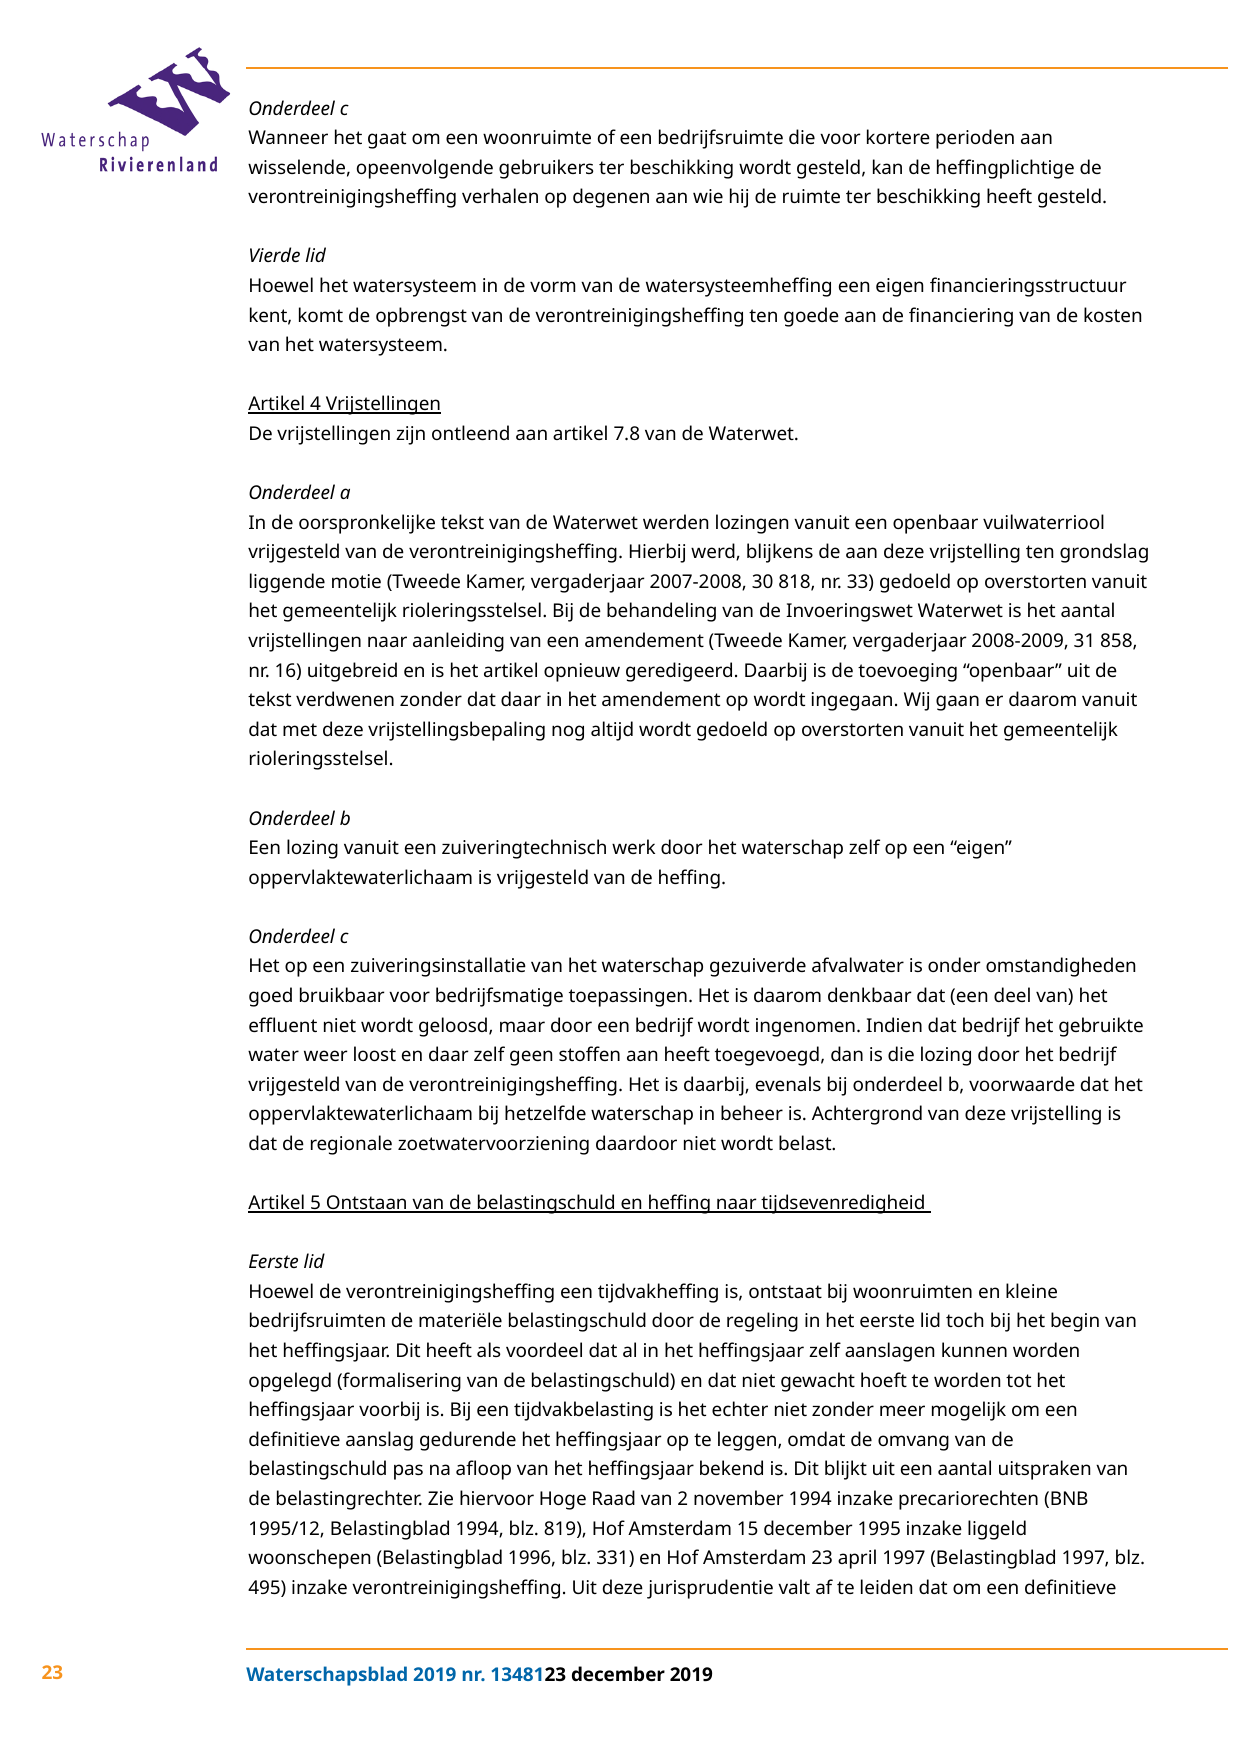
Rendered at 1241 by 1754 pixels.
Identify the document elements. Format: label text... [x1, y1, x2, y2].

picture [41, 47, 231, 172]
text Eerste lid [248, 1248, 1152, 1274]
text Vierde lid [248, 243, 1152, 268]
text In de oorspronkelijke tekst van de Waterwet werden lozingen vanuit een openbaar vuilwaterriool vrijgesteld van de verontreinigingsheffing. Hierbij werd, blijkens de aan deze vrijstelling ten grondslag liggende motie (Tweede Kamer, vergaderjaar 2007-2008, 30 818, nr. 33) gedoeld op overstorten vanuit het gemeentelijk rioleringsstelsel. Bij de behandeling van de Invoeringswet Waterwet is het aantal vrijstellingen naar aanleiding van een amendement (Tweede Kamer, vergaderjaar 2008-2009, 31 858, nr. 16) uitgebreid en is het artikel opnieuw geredigeerd. Daarbij is de toevoeging “openbaar” uit de tekst verdwenen zonder dat daar in het amendement op wordt ingegaan. Wij gaan er daarom vanuit dat met deze vrijstellingsbepaling nog altijd wordt gedoeld op overstorten vanuit het gemeentelijk rioleringsstelsel. [248, 509, 1152, 771]
text Hoewel de verontreinigingsheffing een tijdvakheffing is, ontstaat bij woonruimten en kleine bedrijfsruimten de materiële belastingschuld door de regeling in het eerste lid toch bij het begin van het heffingsjaar. Dit heeft als voordeel dat al in het heffingsjaar zelf aanslagen kunnen worden opgelegd (formalisering van de belastingschuld) en dat niet gewacht hoeft te worden tot het heffingsjaar voorbij is. Bij een tijdvakbelasting is het echter niet zonder meer mogelijk om een definitieve aanslag gedurende het heffingsjaar op te leggen, omdat de omvang van de belastingschuld pas na afloop van het heffingsjaar bekend is. Dit blijkt uit een aantal uitspraken van de belastingrechter. Zie hiervoor Hoge Raad van 2 november 1994 inzake precariorechten (BNB 1995/12, Belastingblad 1994, blz. 819), Hof Amsterdam 15 december 1995 inzake liggeld woonschepen (Belastingblad 1996, blz. 331) en Hof Amsterdam 23 april 1997 (Belastingblad 1997, blz. 495) inzake verontreinigingsheffing. Uit deze jurisprudentie valt af te leiden dat om een definitieve [248, 1278, 1152, 1600]
text Onderdeel b [248, 805, 1152, 831]
text Onderdeel a [248, 479, 1152, 505]
text Artikel 4 Vrijstellingen [248, 391, 1152, 416]
text Artikel 5 Ontstaan van de belastingschuld en heffing naar tijdsevenredigheid [248, 1189, 1152, 1215]
text Onderdeel c [248, 923, 1152, 949]
text De vrijstellingen zijn ontleend aan artikel 7.8 van de Waterwet. [248, 420, 1152, 446]
text Hoewel het watersysteem in de vorm van de watersysteemheffing een eigen financieringsstructuur kent, komt de opbrengst van de verontreinigingsheffing ten goede aan de financiering van de kosten van het watersysteem. [248, 272, 1152, 357]
text Een lozing vanuit een zuiveringtechnisch werk door het waterschap zelf op een “eigen” oppervlaktewaterlichaam is vrijgesteld van de heffing. [248, 834, 1152, 890]
text Wanneer het gaat om een woonruimte of een bedrijfsruimte die voor kortere perioden aan wisselende, opeenvolgende gebruikers ter beschikking wordt gesteld, kan de heffingplichtige de verontreinigingsheffing verhalen op degenen aan wie hij de ruimte ter beschikking heeft gesteld. [248, 124, 1152, 209]
text Onderdeel c [248, 95, 1152, 121]
text Het op een zuiveringsinstallatie van het waterschap gezuiverde afvalwater is onder omstandigheden goed bruikbaar voor bedrijfsmatige toepassingen. Het is daarom denkbaar dat (een deel van) het effluent niet wordt geloosd, maar door een bedrijf wordt ingenomen. Indien dat bedrijf het gebruikte water weer loost en daar zelf geen stoffen aan heeft toegevoegd, dan is die lozing door het bedrijf vrijgesteld van de verontreinigingsheffing. Het is daarbij, evenals bij onderdeel b, voorwaarde dat het oppervlaktewaterlichaam bij hetzelfde waterschap in beheer is. Achtergrond van deze vrijstelling is dat de regionale zoetwatervoorziening daardoor niet wordt belast. [248, 953, 1152, 1156]
